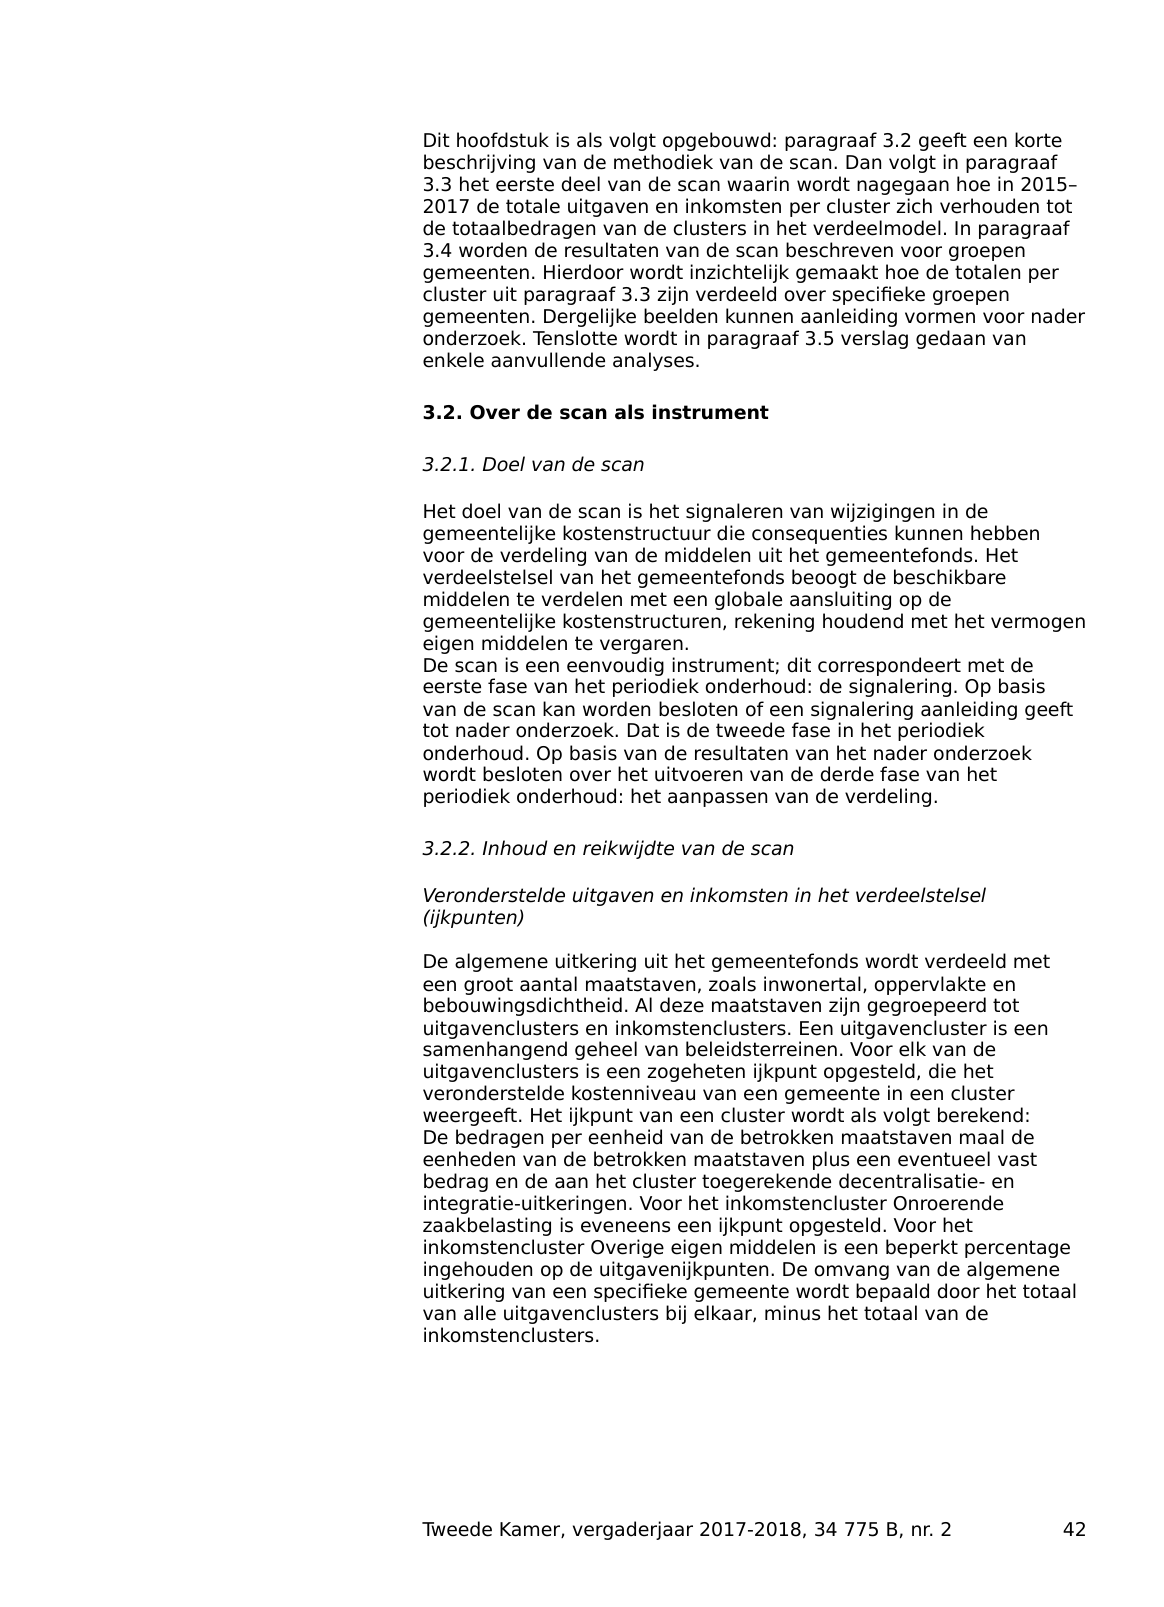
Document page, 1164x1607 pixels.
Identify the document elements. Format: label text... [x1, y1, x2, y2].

text Dit hoofdstuk is als volgt opgebouwd: paragraaf 3.2 geeft een korte beschrijving van de methodiek van de scan. Dan volgt in paragraaf 3.3 het eerste deel van de scan waarin wordt nagegaan hoe in 2015–2017 de totale uitgaven en inkomsten per cluster zich verhouden tot de totaalbedragen van de clusters in het verdeelmodel. In paragraaf 3.4 worden de resultaten van de scan beschreven voor groepen gemeenten. Hierdoor wordt inzichtelijk gemaakt hoe de totalen per cluster uit paragraaf 3.3 zijn verdeeld over specifieke groepen gemeenten. Dergelijke beelden kunnen aanleiding vormen voor nader onderzoek. Tenslotte wordt in paragraaf 3.5 verslag gedaan van enkele aanvullende analyses. [422, 130, 1087, 372]
text Het doel van de scan is het signaleren van wijzigingen in de gemeentelijke kostenstructuur die consequenties kunnen hebben voor de verdeling van de middelen uit het gemeentefonds. Het verdeelstelsel van het gemeentefonds beoogt de beschikbare middelen te verdelen met een globale aansluiting op de gemeentelijke kostenstructuren, rekening houdend met het vermogen eigen middelen te vergaren. [422, 501, 1087, 654]
text De bedragen per eenheid van de betrokken maatstaven maal de eenheden van de betrokken maatstaven plus een eventueel vast bedrag en de aan het cluster toegerekende decentralisatie- en integratie-uitkeringen. Voor het inkomstencluster Onroerende zaakbelasting is eveneens een ijkpunt opgesteld. Voor het inkomstencluster Overige eigen middelen is een beperkt percentage ingehouden op de uitgavenijkpunten. De omvang van de algemene uitkering van een specifieke gemeente wordt bepaald door het totaal van alle uitgavenclusters bij elkaar, minus het totaal van de inkomstenclusters. [422, 1127, 1087, 1347]
text De algemene uitkering uit het gemeentefonds wordt verdeeld met een groot aantal maatstaven, zoals inwonertal, oppervlakte en bebouwingsdichtheid. Al deze maatstaven zijn gegroepeerd tot uitgavenclusters en inkomstenclusters. Een uitgavencluster is een samenhangend geheel van beleidsterreinen. Voor elk van de uitgavenclusters is een zogeheten ijkpunt opgesteld, die het veronderstelde kostenniveau van een gemeente in een cluster weergeeft. Het ijkpunt van een cluster wordt als volgt berekend: [422, 951, 1087, 1127]
subtitle 3.2.1. Doel van de scan [422, 454, 1087, 476]
subtitle 3.2. Over de scan als instrument [422, 402, 1087, 424]
subtitle 3.2.2. Inhoud en reikwijdte van de scan [422, 838, 1087, 860]
subtitle Veronderstelde uitgaven en inkomsten in het verdeelstelsel (ijkpunten) [422, 885, 1087, 929]
text De scan is een eenvoudig instrument; dit correspondeert met de eerste fase van het periodiek onderhoud: de signalering. Op basis van de scan kan worden besloten of een signalering aanleiding geeft tot nader onderzoek. Dat is de tweede fase in het periodiek onderhoud. Op basis van de resultaten van het nader onderzoek wordt besloten over het uitvoeren van de derde fase van het periodiek onderhoud: het aanpassen van de verdeling. [422, 654, 1087, 808]
